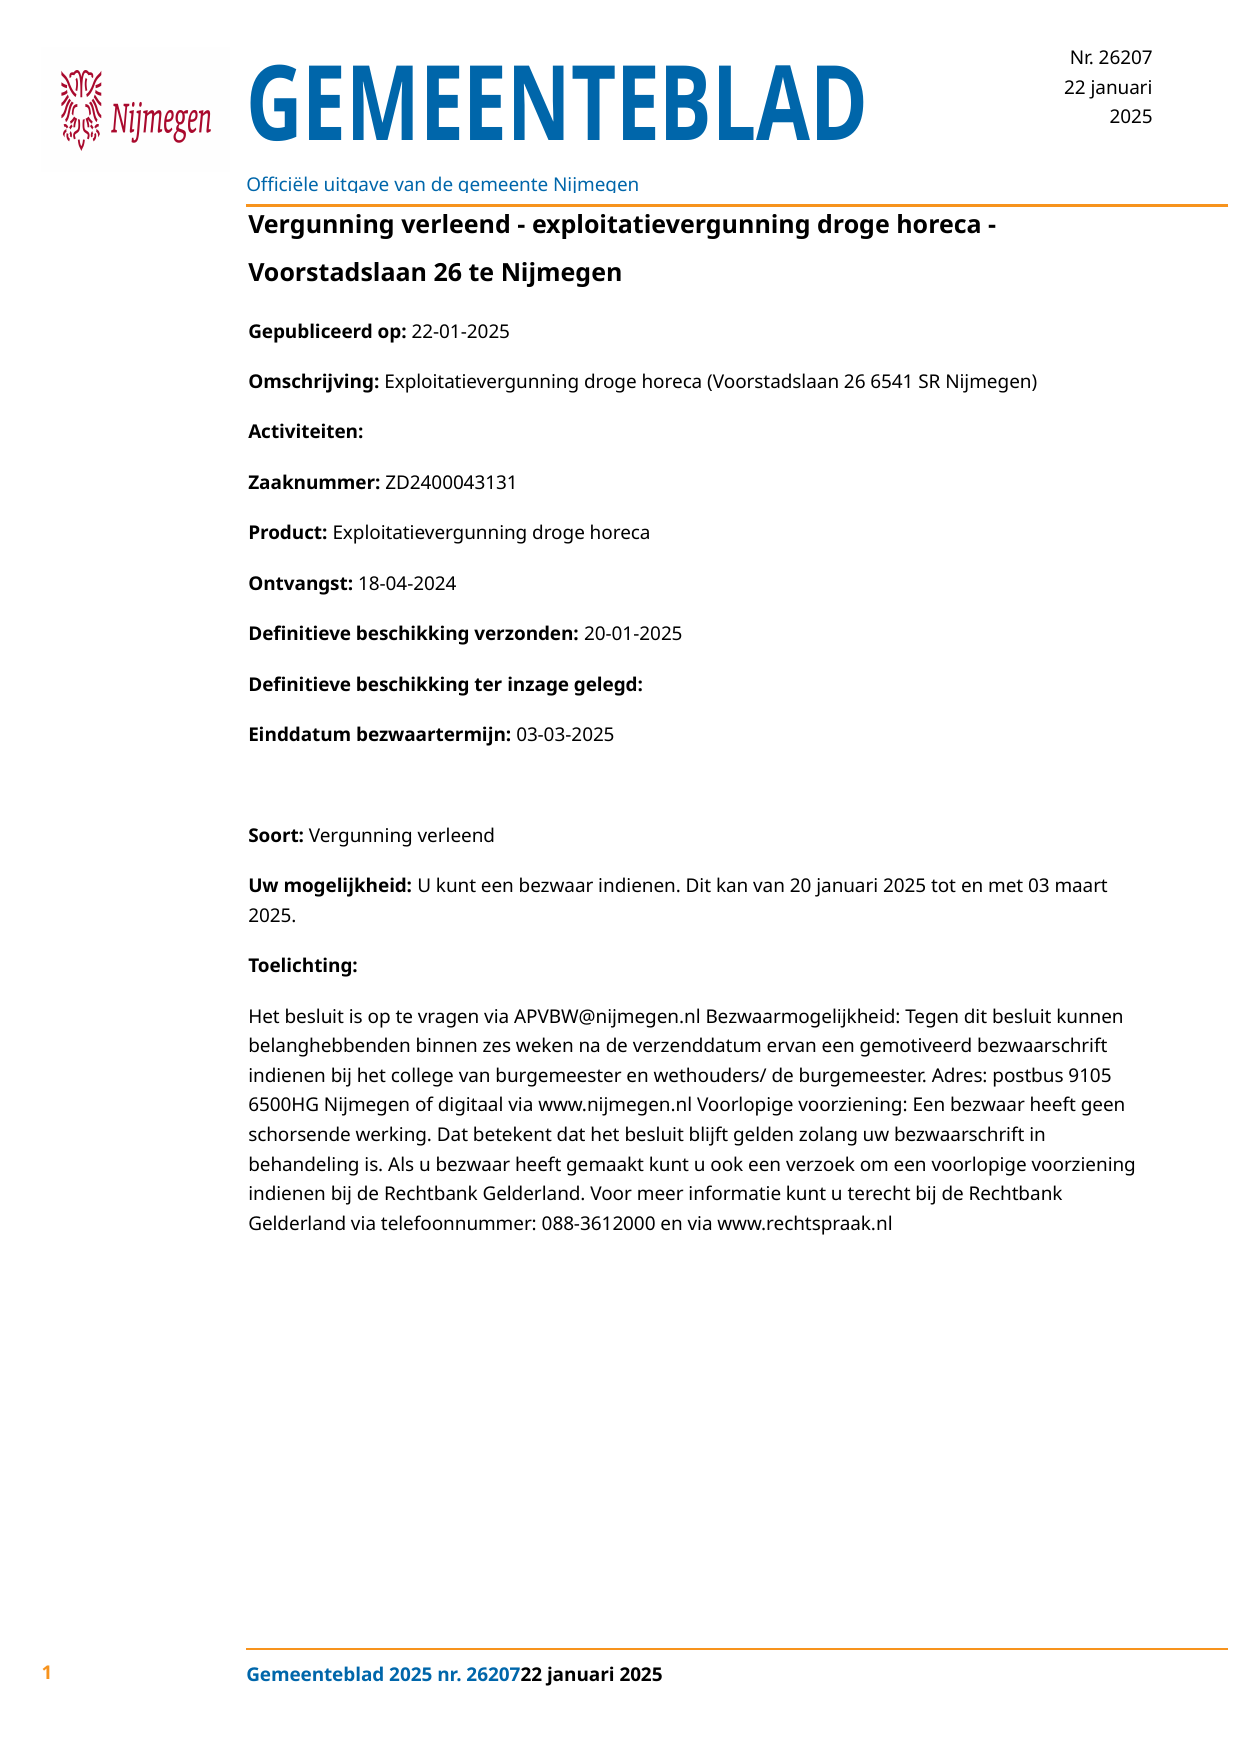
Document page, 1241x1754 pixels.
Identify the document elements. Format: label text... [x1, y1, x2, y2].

text Zaaknummer: ZD2400043131 [248, 469, 1152, 495]
text Omschrijving: Exploitatievergunning droge horeca (Voorstadslaan 26 6541 SR Nijmegen) [248, 368, 1152, 394]
text Toelichting: [248, 952, 1152, 978]
text Product: Exploitatievergunning droge horeca [248, 519, 1152, 545]
text Definitieve beschikking ter inzage gelegd: [248, 671, 1152, 697]
text Soort: Vergunning verleend [248, 822, 1152, 848]
text Ontvangst: 18-04-2024 [248, 570, 1152, 596]
text Vergunning verleend - exploitatievergunning droge horeca - Voorstadslaan 26 te Nijmegen [248, 207, 1152, 288]
text Einddatum bezwaartermijn: 03-03-2025 [248, 721, 1152, 747]
picture [41, 47, 231, 172]
text Definitieve beschikking verzonden: 20-01-2025 [248, 620, 1152, 646]
text Het besluit is op te vragen via APVBW@nijmegen.nl Bezwaarmogelijkheid: Tegen dit besluit kunnen belanghebbenden binnen zes weken na de verzenddatum ervan een gemotiveerd bezwaarschrift indienen bij het college van burgemeester en wethouders/ de burgemeester. Adres: postbus 9105 6500HG Nijmegen of digitaal via www.nijmegen.nl Voorlopige voorziening: Een bezwaar heeft geen schorsende werking. Dat betekent dat het besluit blijft gelden zolang uw bezwaarschrift in behandeling is. Als u bezwaar heeft gemaakt kunt u ook een verzoek om een voorlopige voorziening indienen bij de Rechtbank Gelderland. Voor meer informatie kunt u terecht bij de Rechtbank Gelderland via telefoonnummer: 088-3612000 en via www.rechtspraak.nl [248, 1003, 1152, 1236]
text Gepubliceerd op: 22-01-2025 [248, 318, 1152, 344]
text Uw mogelijkheid: U kunt een bezwaar indienen. Dit kan van 20 januari 2025 tot en met 03 maart 2025. [248, 872, 1152, 928]
text Activiteiten: [248, 419, 1152, 444]
